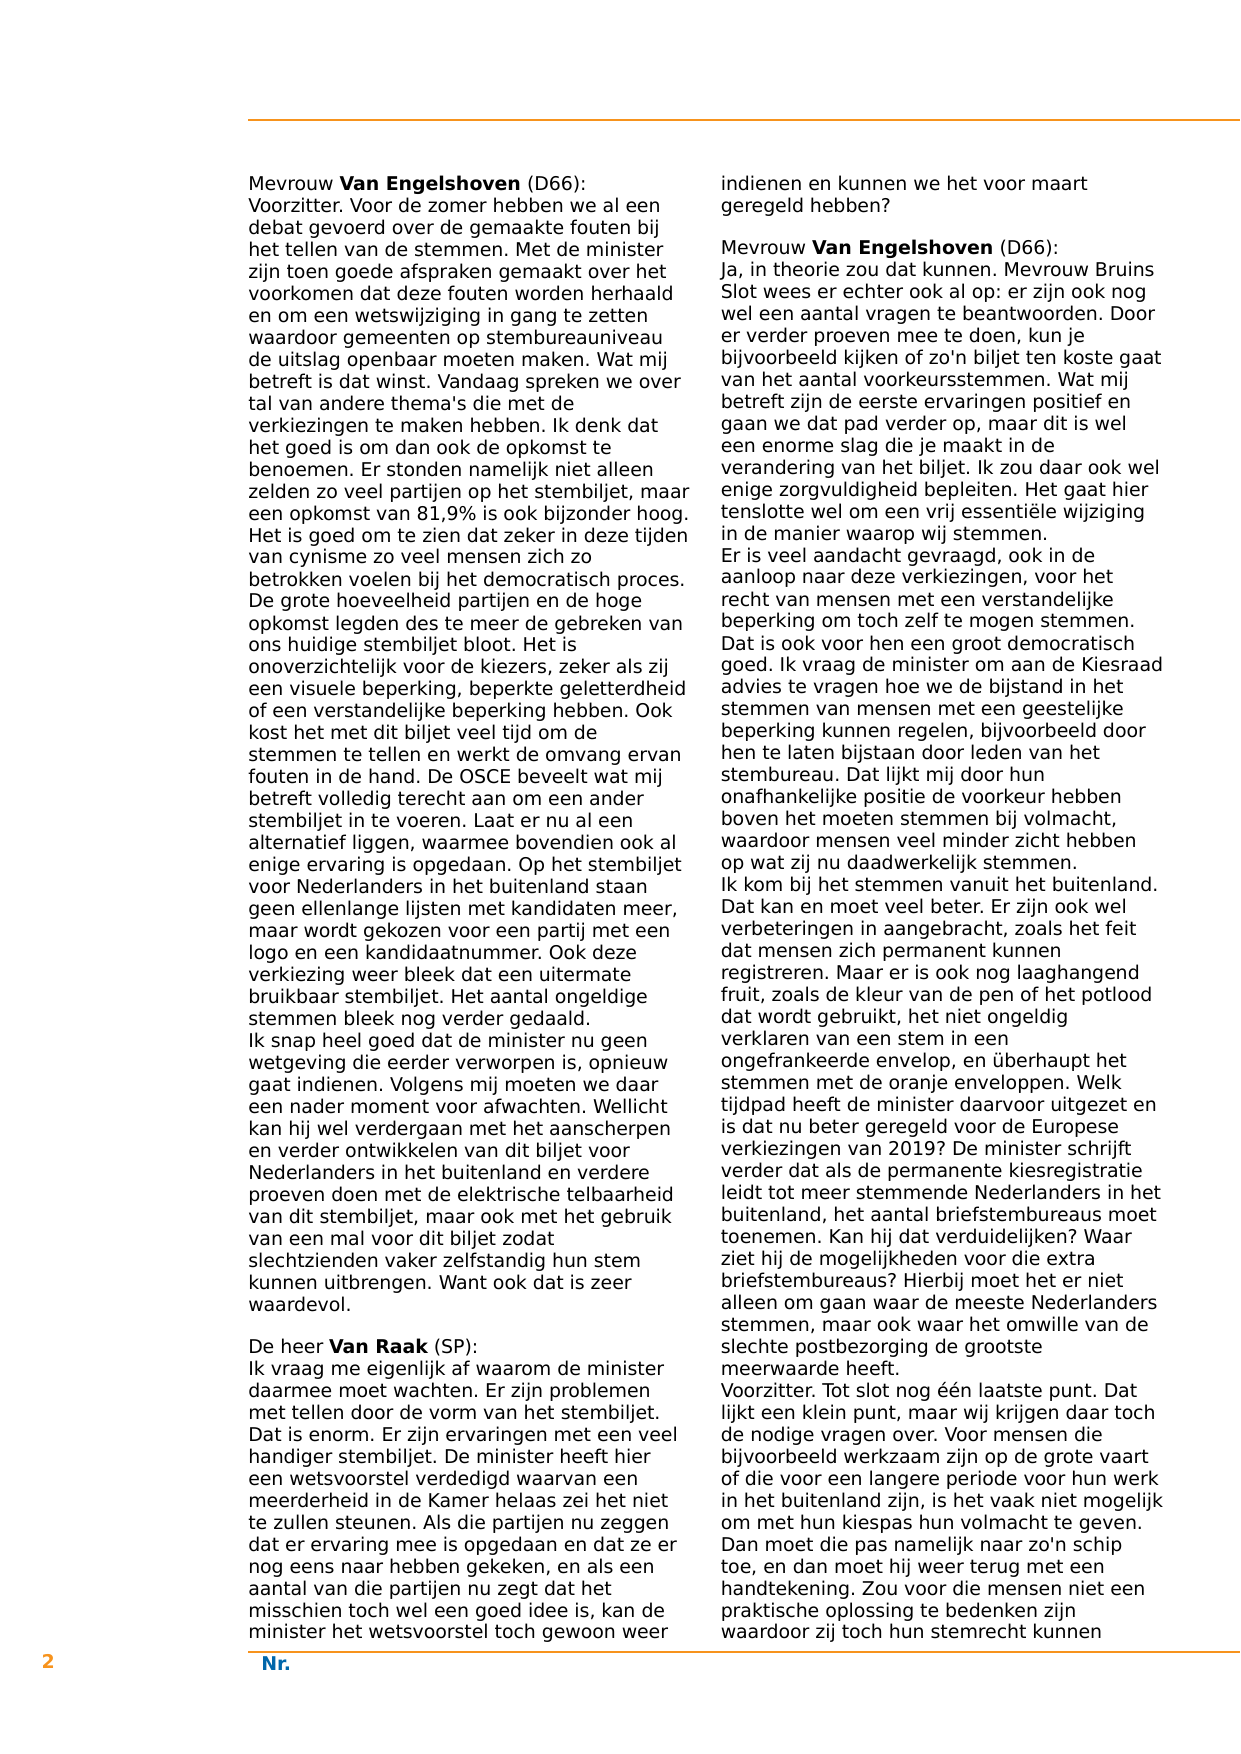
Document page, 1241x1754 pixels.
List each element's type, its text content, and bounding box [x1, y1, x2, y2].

text indienen en kunnen we het voor maart geregeld hebben? [721, 173, 1163, 217]
text Er is veel aandacht gevraagd, ook in de aanloop naar deze verkiezingen, voor het recht van mensen met een verstandelijke beperking om toch zelf te mogen stemmen. Dat is ook voor hen een groot democratisch goed. Ik vraag de minister om aan de Kiesraad advies te vragen hoe we de bijstand in het stemmen van mensen met een geestelijke beperking kunnen regelen, bijvoorbeeld door hen te laten bijstaan door leden van het stembureau. Dat lijkt mij door hun onafhankelijke positie de voorkeur hebben boven het moeten stemmen bij volmacht, waardoor mensen veel minder zicht hebben op wat zij nu daadwerkelijk stemmen. [721, 544, 1163, 874]
text Voorzitter. Voor de zomer hebben we al een debat gevoerd over de gemaakte fouten bij het tellen van de stemmen. Met de minister zijn toen goede afspraken gemaakt over het voorkomen dat deze fouten worden herhaald en om een wetswijziging in gang te zetten waardoor gemeenten op stembureauniveau de uitslag openbaar moeten maken. Wat mij betreft is dat winst. Vandaag spreken we over tal van andere thema's die met de verkiezingen te maken hebben. Ik denk dat het goed is om dan ook de opkomst te benoemen. Er stonden namelijk niet alleen zelden zo veel partijen op het stembiljet, maar een opkomst van 81,9% is ook bijzonder hoog. Het is goed om te zien dat zeker in deze tijden van cynisme zo veel mensen zich zo betrokken voelen bij het democratisch proces. [248, 195, 691, 590]
text De grote hoeveelheid partijen en de hoge opkomst legden des te meer de gebreken van ons huidige stembiljet bloot. Het is onoverzichtelijk voor de kiezers, zeker als zij een visuele beperking, beperkte geletterdheid of een verstandelijke beperking hebben. Ook kost het met dit biljet veel tijd om de stemmen te tellen en werkt de omvang ervan fouten in de hand. De OSCE beveelt wat mij betreft volledig terecht aan om een ander stembiljet in te voeren. Laat er nu al een alternatief liggen, waarmee bovendien ook al enige ervaring is opgedaan. Op het stembiljet voor Nederlanders in het buitenland staan geen ellenlange lijsten met kandidaten meer, maar wordt gekozen voor een partij met een logo en een kandidaatnummer. Ook deze verkiezing weer bleek dat een uitermate bruikbaar stembiljet. Het aantal ongeldige stemmen bleek nog verder gedaald. [248, 590, 691, 1030]
text Voorzitter. Tot slot nog één laatste punt. Dat lijkt een klein punt, maar wij krijgen daar toch de nodige vragen over. Voor mensen die bijvoorbeeld werkzaam zijn op de grote vaart of die voor een langere periode voor hun werk in het buitenland zijn, is het vaak niet mogelijk om met hun kiespas hun volmacht te geven. Dan moet die pas namelijk naar zo'n schip toe, en dan moet hij weer terug met een handtekening. Zou voor die mensen niet een praktische oplossing te bedenken zijn waardoor zij toch hun stemrecht kunnen [721, 1380, 1163, 1643]
text Ik snap heel goed dat de minister nu geen wetgeving die eerder verworpen is, opnieuw gaat indienen. Volgens mij moeten we daar een nader moment voor afwachten. Wellicht kan hij wel verdergaan met het aanscherpen en verder ontwikkelen van dit biljet voor Nederlanders in het buitenland en verdere proeven doen met de elektrische telbaarheid van dit stembiljet, maar ook met het gebruik van een mal voor dit biljet zodat slechtzienden vaker zelfstandig hun stem kunnen uitbrengen. Want ook dat is zeer waardevol. [248, 1030, 691, 1316]
text Ik kom bij het stemmen vanuit het buitenland. Dat kan en moet veel beter. Er zijn ook wel verbeteringen in aangebracht, zoals het feit dat mensen zich permanent kunnen registreren. Maar er is ook nog laaghangend fruit, zoals de kleur van de pen of het potlood dat wordt gebruikt, het niet ongeldig verklaren van een stem in een ongefrankeerde envelop, en überhaupt het stemmen met de oranje enveloppen. Welk tijdpad heeft de minister daarvoor uitgezet en is dat nu beter geregeld voor de Europese verkiezingen van 2019? De minister schrijft verder dat als de permanente kiesregistratie leidt tot meer stemmende Nederlanders in het buitenland, het aantal briefstembureaus moet toenemen. Kan hij dat verduidelijken? Waar ziet hij de mogelijkheden voor die extra briefstembureaus? Hierbij moet het er niet alleen om gaan waar de meeste Nederlanders stemmen, maar ook waar het omwille van de slechte postbezorging de grootste meerwaarde heeft. [721, 874, 1163, 1380]
text Ja, in theorie zou dat kunnen. Mevrouw Bruins Slot wees er echter ook al op: er zijn ook nog wel een aantal vragen te beantwoorden. Door er verder proeven mee te doen, kun je bijvoorbeeld kijken of zo'n biljet ten koste gaat van het aantal voorkeursstemmen. Wat mij betreft zijn de eerste ervaringen positief en gaan we dat pad verder op, maar dit is wel een enorme slag die je maakt in de verandering van het biljet. Ik zou daar ook wel enige zorgvuldigheid bepleiten. Het gaat hier tenslotte wel om een vrij essentiële wijziging in de manier waarop wij stemmen. [721, 259, 1163, 544]
text Ik vraag me eigenlijk af waarom de minister daarmee moet wachten. Er zijn problemen met tellen door de vorm van het stembiljet. Dat is enorm. Er zijn ervaringen met een veel handiger stembiljet. De minister heeft hier een wetsvoorstel verdedigd waarvan een meerderheid in de Kamer helaas zei het niet te zullen steunen. Als die partijen nu zeggen dat er ervaring mee is opgedaan en dat ze er nog eens naar hebben gekeken, en als een aantal van die partijen nu zegt dat het misschien toch wel een goed idee is, kan de minister het wetsvoorstel toch gewoon weer [248, 1358, 691, 1643]
text De heer Van Raak (SP): [248, 1336, 691, 1358]
text Mevrouw Van Engelshoven (D66): [721, 237, 1163, 259]
text Mevrouw Van Engelshoven (D66): [248, 173, 691, 195]
